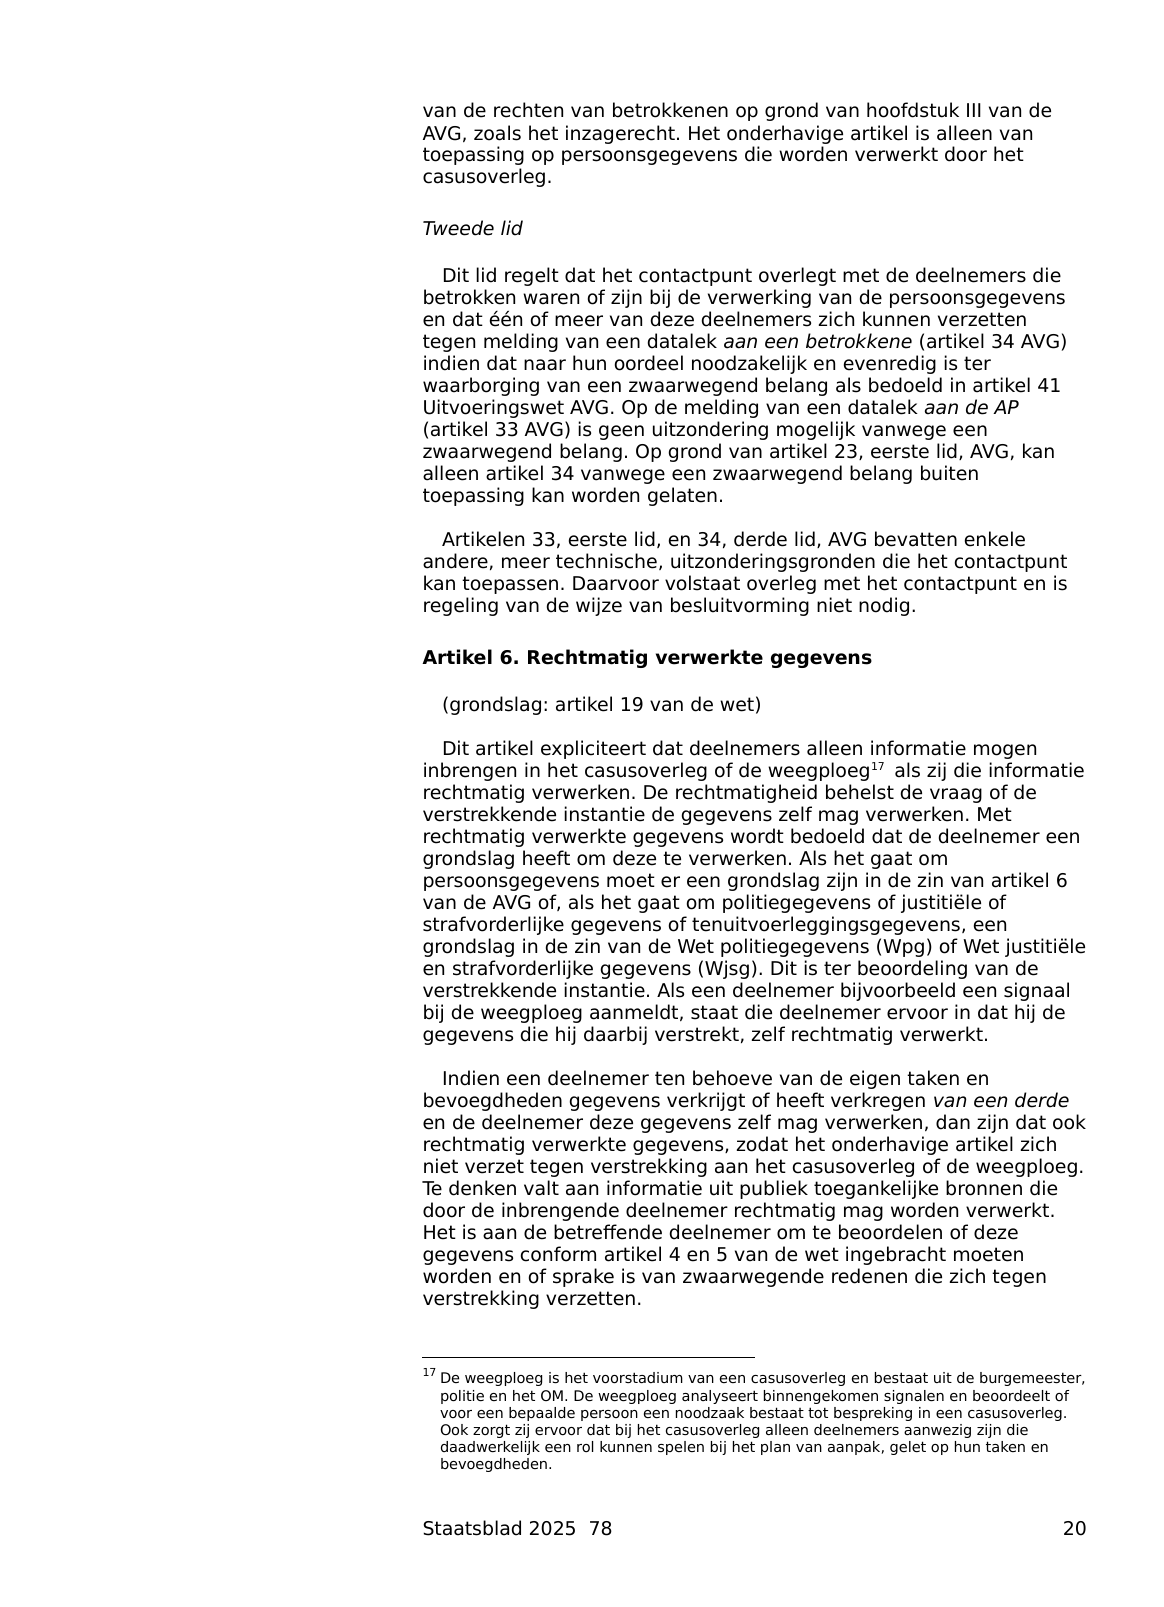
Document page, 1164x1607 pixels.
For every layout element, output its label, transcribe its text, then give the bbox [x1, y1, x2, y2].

text van de rechten van betrokkenen op grond van hoofdstuk III van de AVG, zoals het inzagerecht. Het onderhavige artikel is alleen van toepassing op persoonsgegevens die worden verwerkt door het casusoverleg. [422, 100, 1087, 188]
text Dit artikel expliciteert dat deelnemers alleen informatie mogen inbrengen in het casusoverleg of de weegploeg als zij die informatie rechtmatig verwerken. De rechtmatigheid behelst de vraag of de verstrekkende instantie de gegevens zelf mag verwerken. Met rechtmatig verwerkte gegevens wordt bedoeld dat de deelnemer een grondslag heeft om deze te verwerken. Als het gaat om persoonsgegevens moet er een grondslag zijn in de zin van artikel 6 van de AVG of, als het gaat om politiegegevens of justitiële of strafvorderlijke gegevens of tenuitvoerleggingsgegevens, een grondslag in de zin van de Wet politiegegevens (Wpg) of Wet justitiële en strafvorderlijke gegevens (Wjsg). Dit is ter beoordeling van de verstrekkende instantie. Als een deelnemer bijvoorbeeld een signaal bij de weegploeg aanmeldt, staat die deelnemer ervoor in dat hij de gegevens die hij daarbij verstrekt, zelf rechtmatig verwerkt. [422, 738, 1087, 1046]
text De weegploeg is het voorstadium van een casusoverleg en bestaat uit de burgemeester, politie en het OM. De weegploeg analyseert binnengekomen signalen en beoordeelt of voor een bepaalde persoon een noodzaak bestaat tot bespreking in een casusoverleg. Ook zorgt zij ervoor dat bij het casusoverleg alleen deelnemers aanwezig zijn die daadwerkelijk een rol kunnen spelen bij het plan van aanpak, gelet op hun taken en bevoegdheden. [422, 1366, 1087, 1473]
text Dit lid regelt dat het contactpunt overlegt met de deelnemers die betrokken waren of zijn bij de verwerking van de persoonsgegevens en dat één of meer van deze deelnemers zich kunnen verzetten tegen melding van een datalek aan een betrokkene (artikel 34 AVG) indien dat naar hun oordeel noodzakelijk en evenredig is ter waarborging van een zwaarwegend belang als bedoeld in artikel 41 Uitvoeringswet AVG. Op de melding van een datalek aan de AP (artikel 33 AVG) is geen uitzondering mogelijk vanwege een zwaarwegend belang. Op grond van artikel 23, eerste lid, AVG, kan alleen artikel 34 vanwege een zwaarwegend belang buiten toepassing kan worden gelaten. [422, 265, 1087, 507]
text Indien een deelnemer ten behoeve van de eigen taken en bevoegdheden gegevens verkrijgt of heeft verkregen van een derde en de deelnemer deze gegevens zelf mag verwerken, dan zijn dat ook rechtmatig verwerkte gegevens, zodat het onderhavige artikel zich niet verzet tegen verstrekking aan het casusoverleg of de weegploeg. Te denken valt aan informatie uit publiek toegankelijke bronnen die door de inbrengende deelnemer rechtmatig mag worden verwerkt. Het is aan de betreffende deelnemer om te beoordelen of deze gegevens conform artikel 4 en 5 van de wet ingebracht moeten worden en of sprake is van zwaarwegende redenen die zich tegen verstrekking verzetten. [422, 1068, 1087, 1310]
text (grondslag: artikel 19 van de wet) [422, 694, 1087, 716]
subtitle Tweede lid [422, 218, 1087, 240]
text Artikelen 33, eerste lid, en 34, derde lid, AVG bevatten enkele andere, meer technische, uitzonderingsgronden die het contactpunt kan toepassen. Daarvoor volstaat overleg met het contactpunt en is regeling van de wijze van besluitvorming niet nodig. [422, 529, 1087, 617]
subtitle Artikel 6. Rechtmatig verwerkte gegevens [422, 647, 1087, 669]
